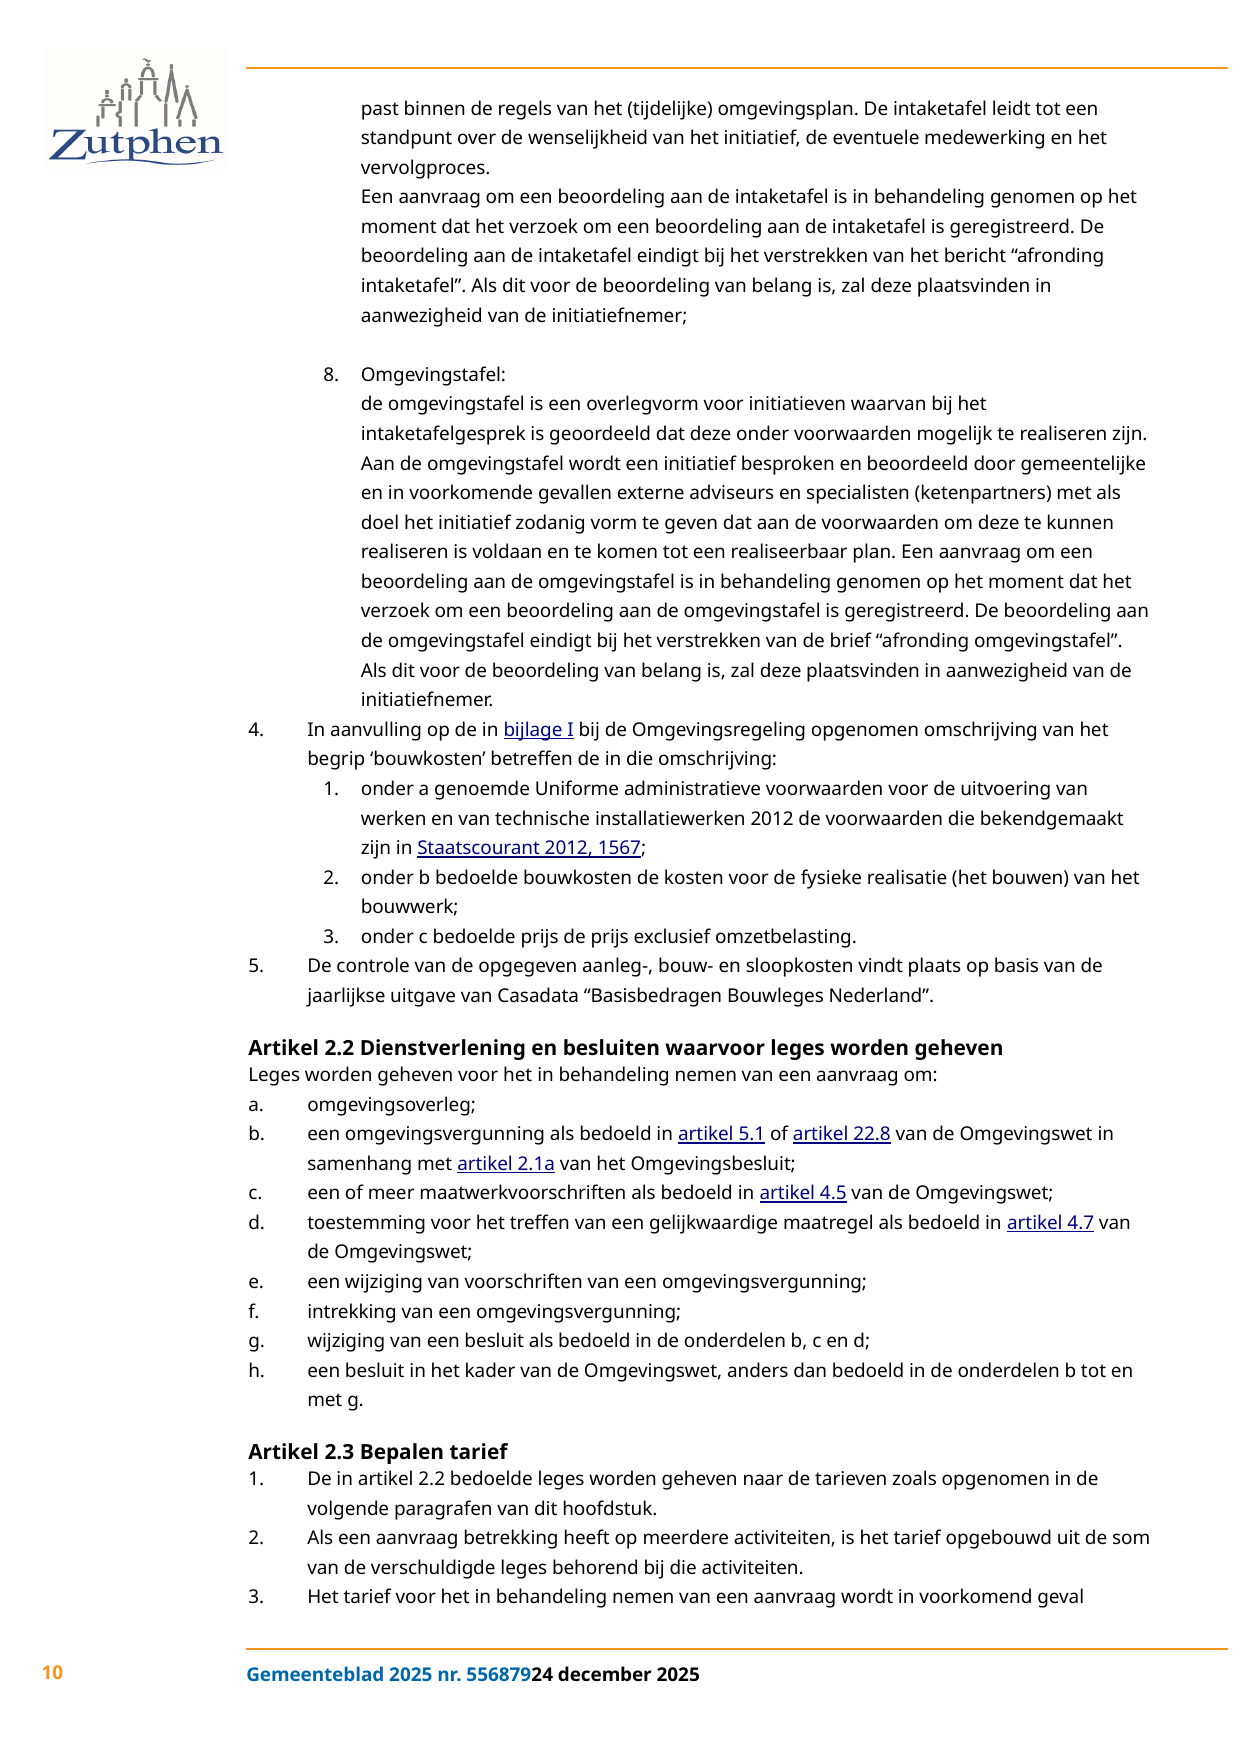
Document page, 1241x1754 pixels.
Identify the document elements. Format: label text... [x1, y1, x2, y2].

list omgevingsoverleg; [248, 1091, 1152, 1116]
text Artikel 2.3 Bepalen tarief [248, 1437, 1152, 1465]
list De in artikel 2.2 bedoelde leges worden geheven naar de tarieven zoals opgenomen in de volgende paragrafen van dit hoofdstuk. [248, 1465, 1152, 1521]
text Leges worden geheven voor het in behandeling nemen van een aanvraag om: [248, 1061, 1152, 1087]
text Artikel 2.2 Dienstverlening en besluiten waarvoor leges worden geheven [248, 1033, 1152, 1061]
list onder a genoemde Uniforme administratieve voorwaarden voor de uitvoering van werken en van technische installatiewerken 2012 de voorwaarden die bekendgemaakt zijn in Staatscourant 2012, 1567; [323, 775, 1152, 860]
list een wijziging van voorschriften van een omgevingsvergunning; [248, 1268, 1152, 1294]
list onder b bedoelde bouwkosten de kosten voor de fysieke realisatie (het bouwen) van het bouwwerk; [323, 864, 1152, 919]
list onder c bedoelde prijs de prijs exclusief omzetbelasting. [323, 923, 1152, 949]
list Omgevingstafel: [323, 361, 1152, 387]
list Een aanvraag om een beoordeling aan de intaketafel is in behandeling genomen op het moment dat het verzoek om een beoordeling aan de intaketafel is geregistreerd. De beoordeling aan de intaketafel eindigt bij het verstrekken van het bericht “afronding intaketafel”. Als dit voor de beoordeling van belang is, zal deze plaatsvinden in aanwezigheid van de initiatiefnemer; [323, 183, 1152, 328]
list intrekking van een omgevingsvergunning; [248, 1298, 1152, 1323]
picture [41, 47, 231, 172]
list een of meer maatwerkvoorschriften als bedoeld in artikel 4.5 van de Omgevingswet; [248, 1179, 1152, 1205]
list De controle van de opgegeven aanleg-, bouw- en sloopkosten vindt plaats op basis van de jaarlijkse uitgave van Casadata “Basisbedragen Bouwleges Nederland”. [248, 953, 1152, 1008]
list een besluit in het kader van de Omgevingswet, anders dan bedoeld in de onderdelen b tot en met g. [248, 1357, 1152, 1412]
list de omgevingstafel is een overlegvorm voor initiatieven waarvan bij het intaketafelgesprek is geoordeeld dat deze onder voorwaarden mogelijk te realiseren zijn. Aan de omgevingstafel wordt een initiatief besproken en beoordeeld door gemeentelijke en in voorkomende gevallen externe adviseurs en specialisten (ketenpartners) met als doel het initiatief zodanig vorm te geven dat aan de voorwaarden om deze te kunnen realiseren is voldaan en te komen tot een realiseerbaar plan. Een aanvraag om een beoordeling aan de omgevingstafel is in behandeling genomen op het moment dat het verzoek om een beoordeling aan de omgevingstafel is geregistreerd. De beoordeling aan de omgevingstafel eindigt bij het verstrekken van de brief “afronding omgevingstafel”. Als dit voor de beoordeling van belang is, zal deze plaatsvinden in aanwezigheid van de initiatiefnemer. [323, 391, 1152, 712]
list In aanvulling op de in bijlage I bij de Omgevingsregeling opgenomen omschrijving van het begrip ‘bouwkosten’ betreffen de in die omschrijving: [248, 716, 1152, 771]
list Het tarief voor het in behandeling nemen van een aanvraag wordt in voorkomend geval [248, 1584, 1152, 1609]
list een omgevingsvergunning als bedoeld in artikel 5.1 of artikel 22.8 van de Omgevingswet in samenhang met artikel 2.1a van het Omgevingsbesluit; [248, 1120, 1152, 1176]
list wijziging van een besluit als bedoeld in de onderdelen b, c en d; [248, 1327, 1152, 1353]
list past binnen de regels van het (tijdelijke) omgevingsplan. De intaketafel leidt tot een standpunt over de wenselijkheid van het initiatief, de eventuele medewerking en het vervolgproces. [323, 95, 1152, 180]
list toestemming voor het treffen van een gelijkwaardige maatregel als bedoeld in artikel 4.7 van de Omgevingswet; [248, 1209, 1152, 1264]
list Als een aanvraag betrekking heeft op meerdere activiteiten, is het tarief opgebouwd uit de som van de verschuldigde leges behorend bij die activiteiten. [248, 1524, 1152, 1580]
